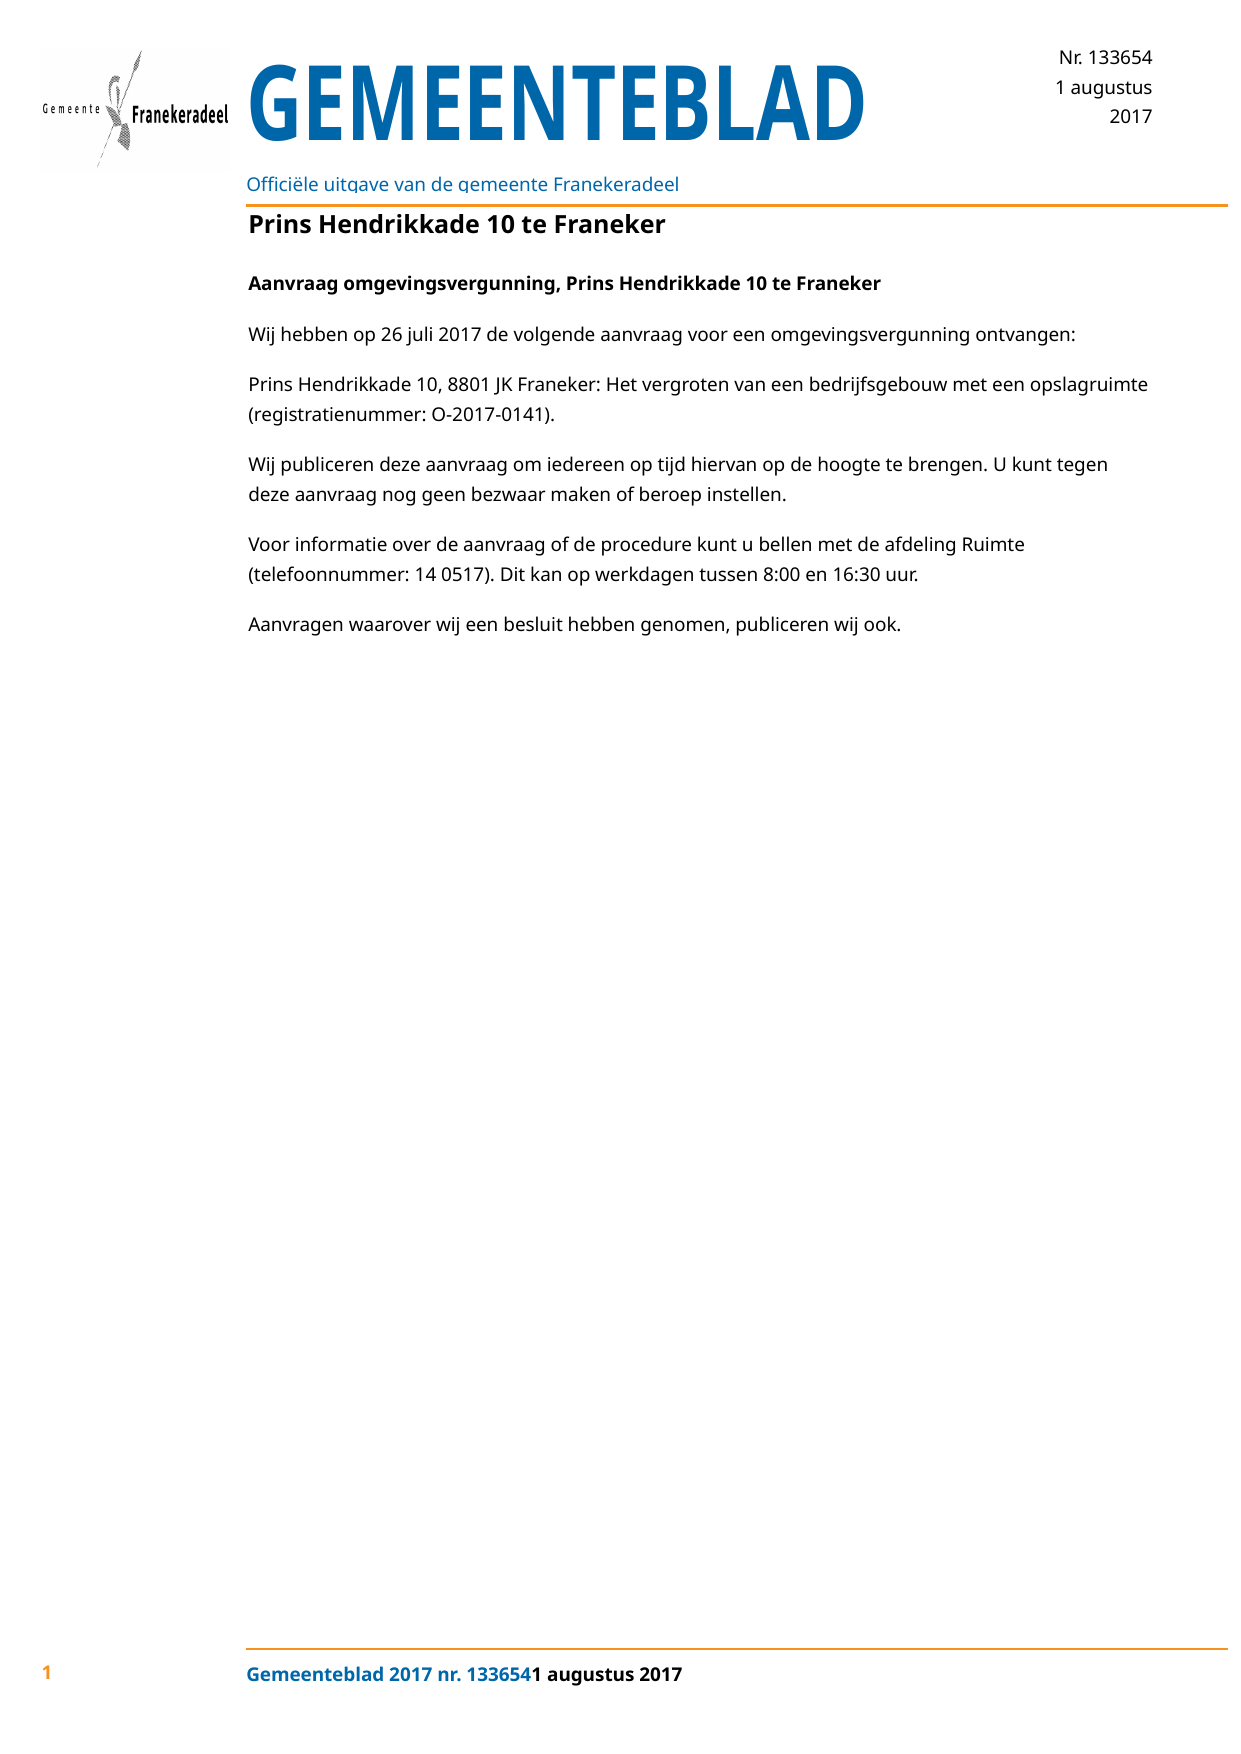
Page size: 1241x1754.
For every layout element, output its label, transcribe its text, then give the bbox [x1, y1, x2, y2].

text Wij hebben op 26 juli 2017 de volgende aanvraag voor een omgevingsvergunning ontvangen: [248, 321, 1152, 346]
text Prins Hendrikkade 10, 8801 JK Franeker: Het vergroten van een bedrijfsgebouw met een opslagruimte (registratienummer: O-2017-0141). [248, 371, 1152, 426]
picture [41, 47, 231, 172]
text Wij publiceren deze aanvraag om iedereen op tijd hiervan op de hoogte te brengen. U kunt tegen deze aanvraag nog geen bezwaar maken of beroep instellen. [248, 451, 1152, 506]
text Aanvraag omgevingsvergunning, Prins Hendrikkade 10 te Franeker [248, 270, 1152, 296]
text Aanvragen waarover wij een besluit hebben genomen, publiceren wij ook. [248, 611, 1152, 637]
text Voor informatie over de aanvraag of de procedure kunt u bellen met de afdeling Ruimte (telefoonnummer: 14 0517). Dit kan op werkdagen tussen 8:00 en 16:30 uur. [248, 531, 1152, 586]
text Prins Hendrikkade 10 te Franeker [248, 207, 1152, 241]
